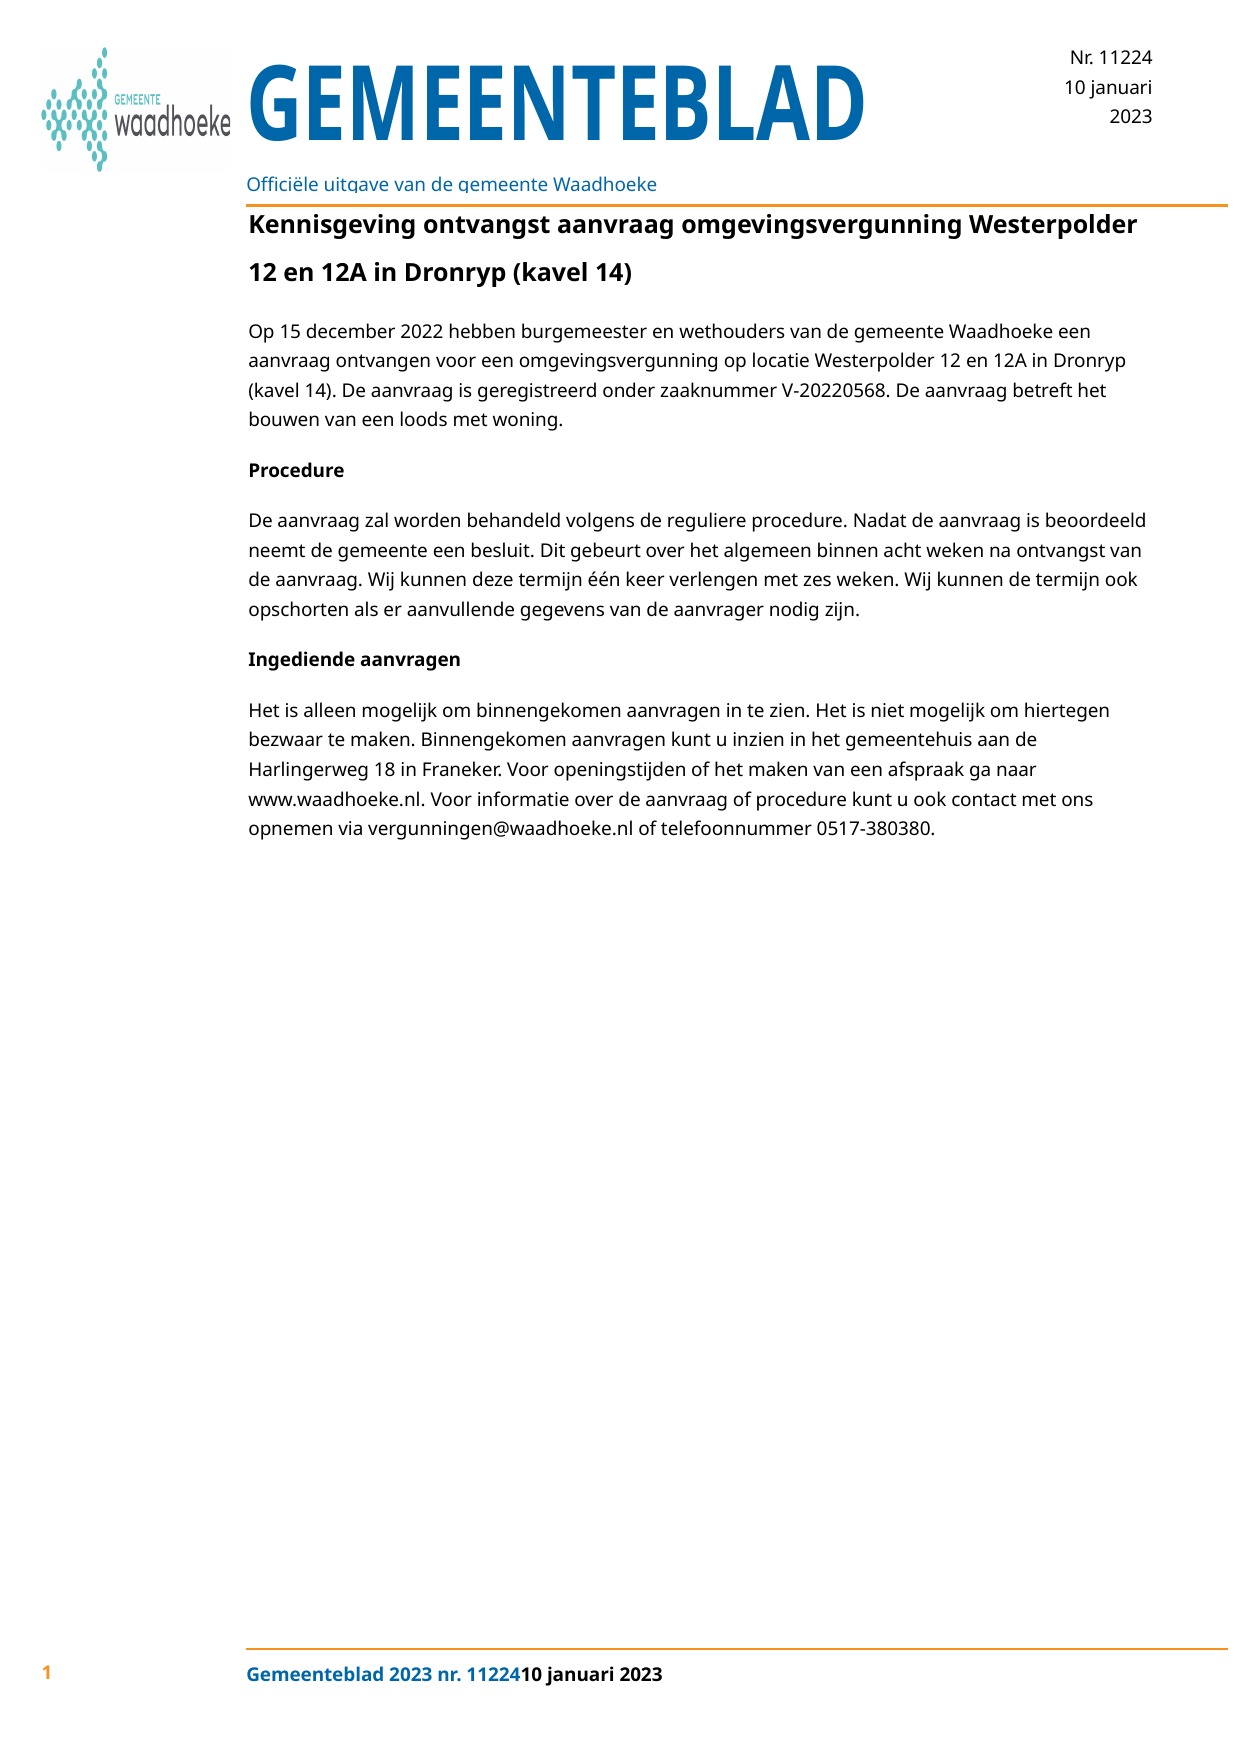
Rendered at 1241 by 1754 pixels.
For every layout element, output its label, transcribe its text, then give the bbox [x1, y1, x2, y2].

text Kennisgeving ontvangst aanvraag omgevingsvergunning Westerpolder 12 en 12A in Dronryp (kavel 14) [248, 207, 1152, 288]
text Ingediende aanvragen [248, 647, 1152, 672]
text Op 15 december 2022 hebben burgemeester en wethouders van de gemeente Waadhoeke een aanvraag ontvangen voor een omgevingsvergunning op locatie Westerpolder 12 en 12A in Dronryp (kavel 14). De aanvraag is geregistreerd onder zaaknummer V-20220568. De aanvraag betreft het bouwen van een loods met woning. [248, 318, 1152, 432]
text Het is alleen mogelijk om binnengekomen aanvragen in te zien. Het is niet mogelijk om hiertegen bezwaar te maken. Binnengekomen aanvragen kunt u inzien in het gemeentehuis aan de Harlingerweg 18 in Franeker. Voor openingstijden of het maken van een afspraak ga naar www.waadhoeke.nl. Voor informatie over de aanvraag of procedure kunt u ook contact met ons opnemen via vergunningen@waadhoeke.nl of telefoonnummer 0517-380380. [248, 697, 1152, 841]
text De aanvraag zal worden behandeld volgens de reguliere procedure. Nadat de aanvraag is beoordeeld neemt de gemeente een besluit. Dit gebeurt over het algemeen binnen acht weken na ontvangst van de aanvraag. Wij kunnen deze termijn één keer verlengen met zes weken. Wij kunnen de termijn ook opschorten als er aanvullende gegevens van de aanvrager nodig zijn. [248, 507, 1152, 622]
text Procedure [248, 457, 1152, 483]
picture [41, 47, 231, 172]
